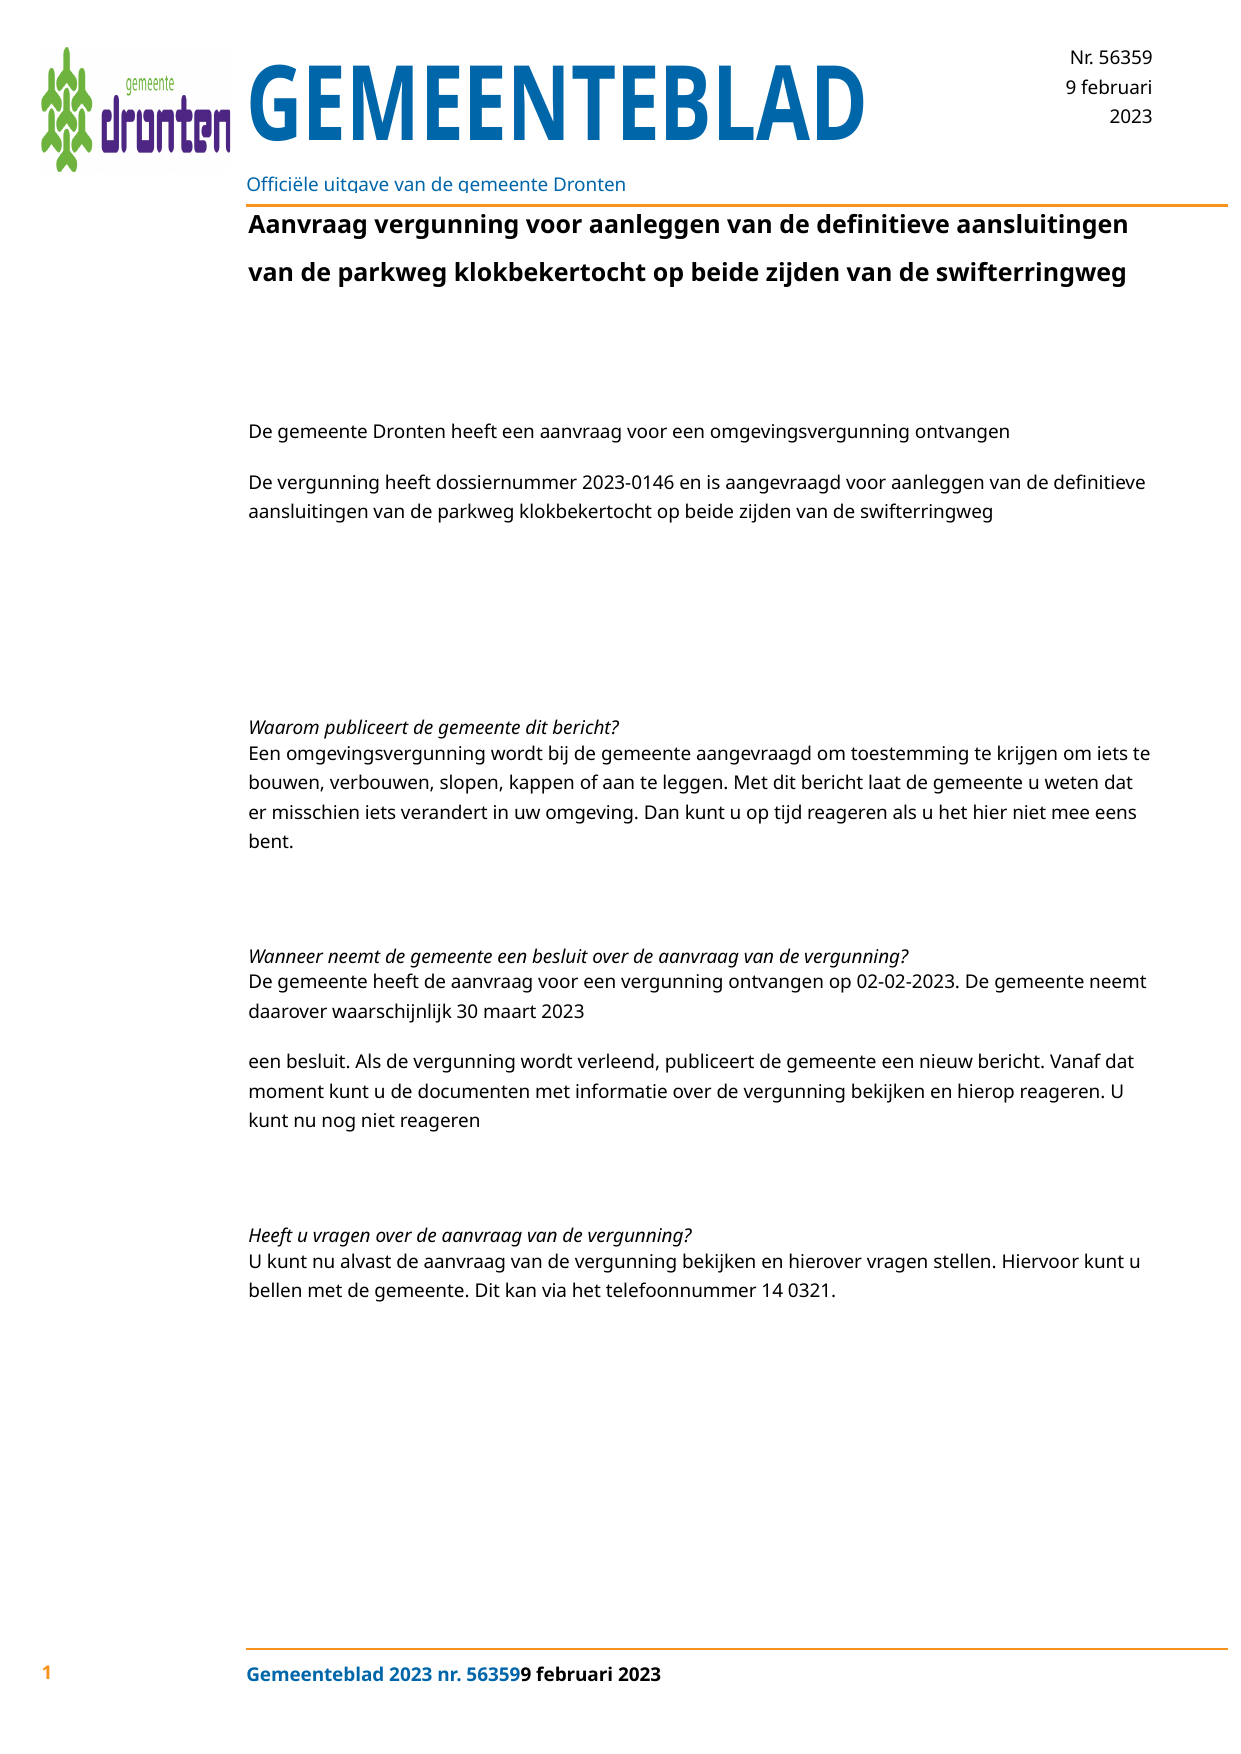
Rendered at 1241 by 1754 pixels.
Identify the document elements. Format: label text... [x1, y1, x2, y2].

text Een omgevingsvergunning wordt bij de gemeente aangevraagd om toestemming te krijgen om iets te bouwen, verbouwen, slopen, kappen of aan te leggen. Met dit bericht laat de gemeente u weten dat er misschien iets verandert in uw omgeving. Dan kunt u op tijd reageren als u het hier niet mee eens bent. [248, 740, 1152, 854]
text Wanneer neemt de gemeente een besluit over de aanvraag van de vergunning? [248, 943, 1152, 968]
text De gemeente heeft de aanvraag voor een vergunning ontvangen op 02-02-2023. De gemeente neemt daarover waarschijnlijk 30 maart 2023 [248, 968, 1152, 1024]
text een besluit. Als de vergunning wordt verleend, publiceert de gemeente een nieuw bericht. Vanaf dat moment kunt u de documenten met informatie over de vergunning bekijken en hierop reageren. U kunt nu nog niet reageren [248, 1048, 1152, 1133]
text U kunt nu alvast de aanvraag van de vergunning bekijken en hierover vragen stellen. Hiervoor kunt u bellen met de gemeente. Dit kan via het telefoonnummer 14 0321. [248, 1248, 1152, 1303]
text Heeft u vragen over de aanvraag van de vergunning? [248, 1222, 1152, 1248]
text Aanvraag vergunning voor aanleggen van de definitieve aansluitingen van de parkweg klokbekertocht op beide zijden van de swifterringweg [248, 207, 1152, 288]
text De vergunning heeft dossiernummer 2023-0146 en is aangevraagd voor aanleggen van de definitieve aansluitingen van de parkweg klokbekertocht op beide zijden van de swifterringweg [248, 469, 1152, 524]
text De gemeente Dronten heeft een aanvraag voor een omgevingsvergunning ontvangen [248, 419, 1152, 444]
text Waarom publiceert de gemeente dit bericht? [248, 714, 1152, 740]
picture [41, 47, 231, 172]
